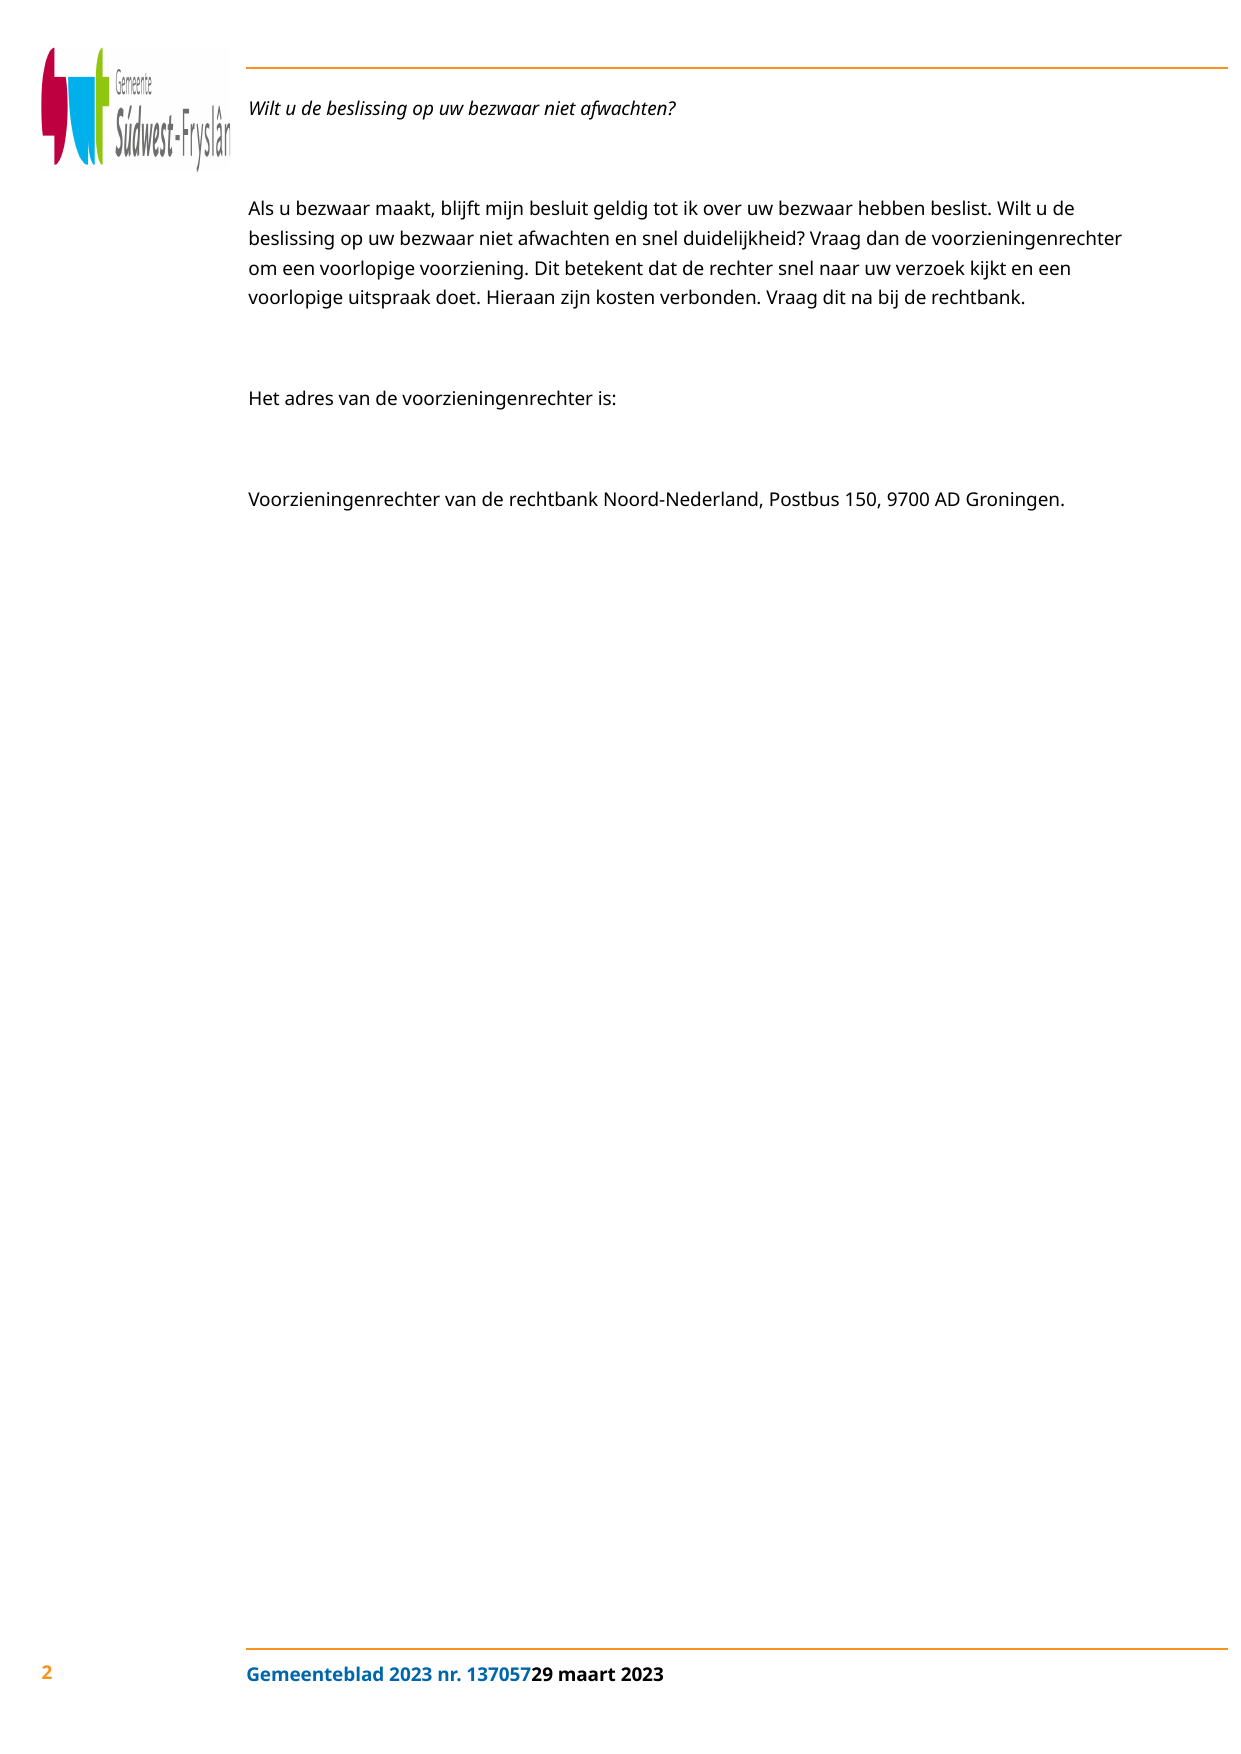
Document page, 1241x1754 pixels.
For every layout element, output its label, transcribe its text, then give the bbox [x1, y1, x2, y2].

text Het adres van de voorzieningenrechter is: [248, 385, 1152, 411]
text Als u bezwaar maakt, blijft mijn besluit geldig tot ik over uw bezwaar hebben beslist. Wilt u de beslissing op uw bezwaar niet afwachten en snel duidelijkheid? Vraag dan de voorzieningenrechter om een voorlopige voorziening. Dit betekent dat de rechter snel naar uw verzoek kijkt en een voorlopige uitspraak doet. Hieraan zijn kosten verbonden. Vraag dit na bij de rechtbank. [248, 196, 1152, 310]
picture [41, 47, 231, 172]
text Wilt u de beslissing op uw bezwaar niet afwachten? [248, 95, 1152, 121]
text Voorzieningenrechter van de rechtbank Noord-Nederland, Postbus 150, 9700 AD Groningen. [248, 486, 1152, 512]
